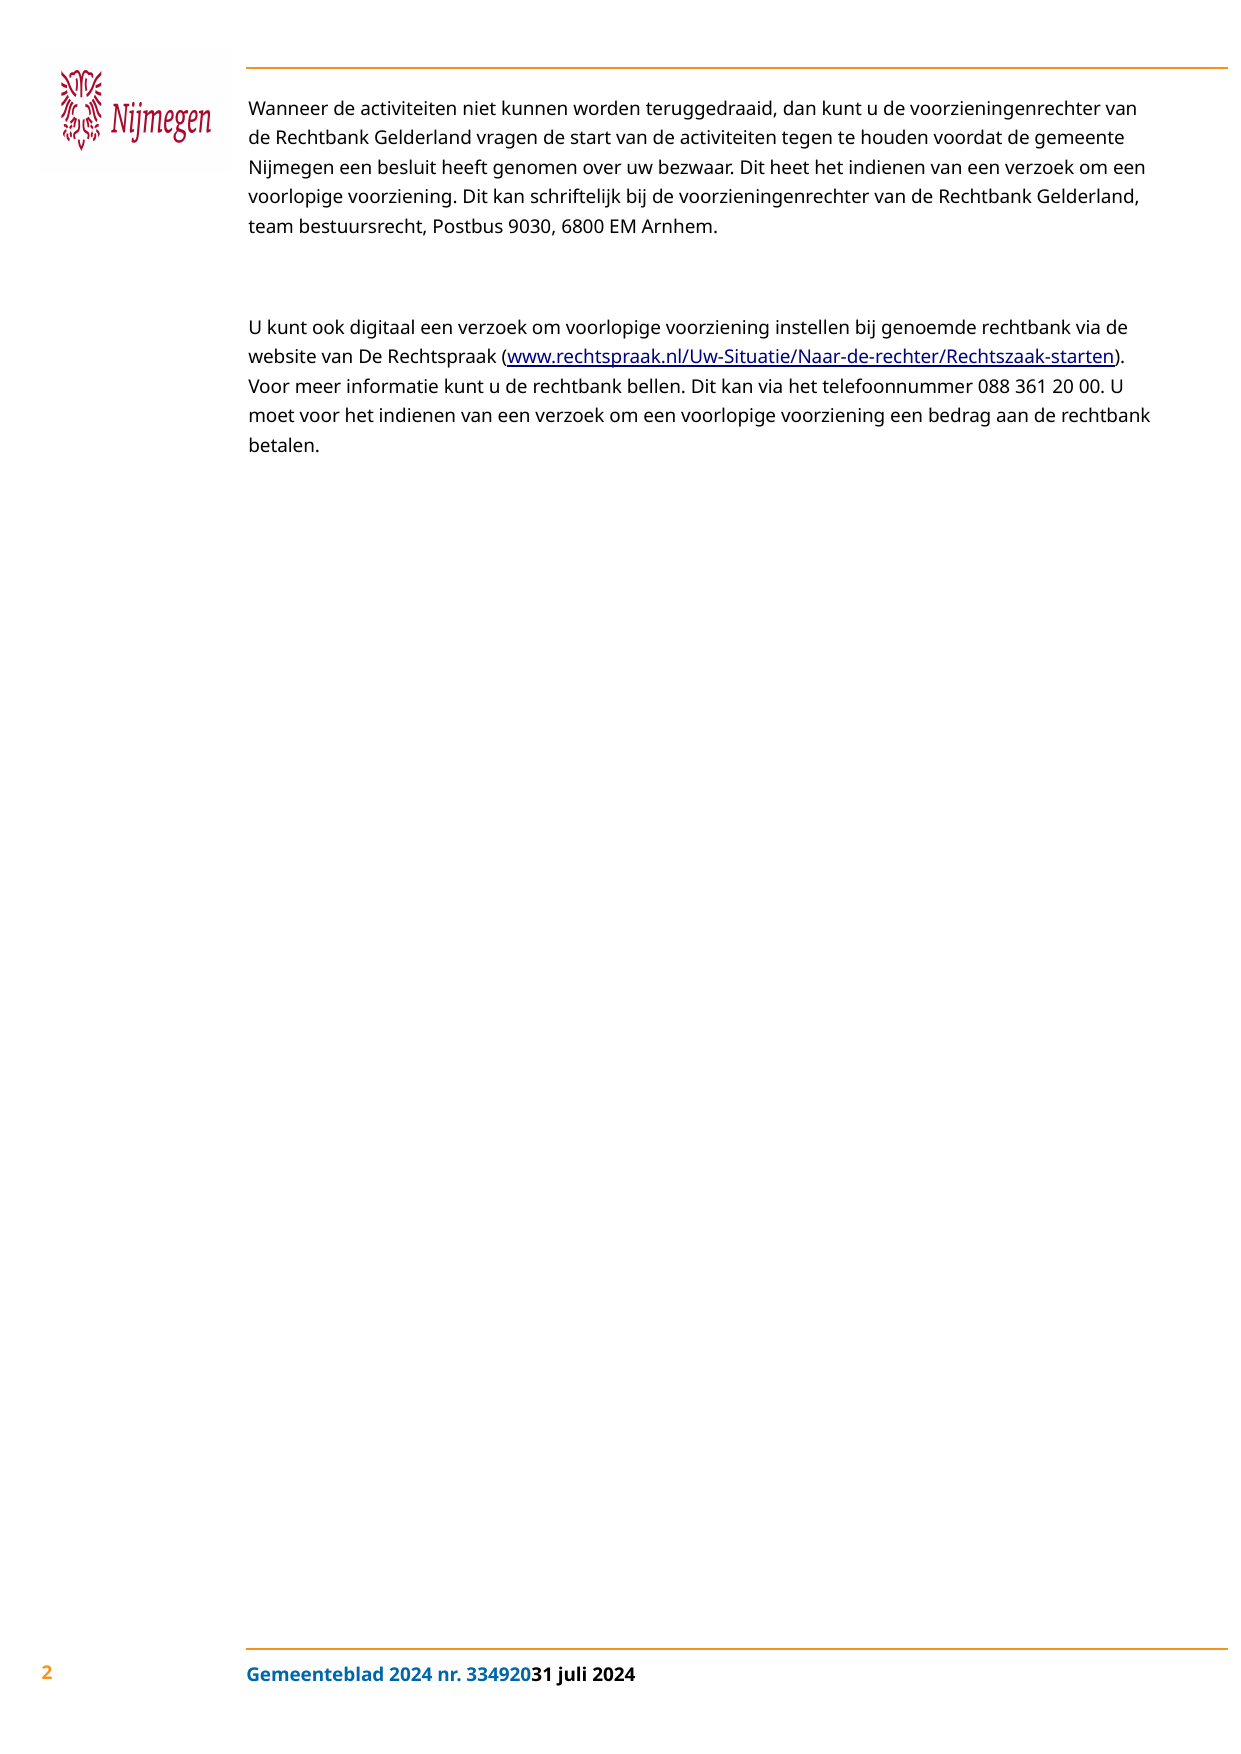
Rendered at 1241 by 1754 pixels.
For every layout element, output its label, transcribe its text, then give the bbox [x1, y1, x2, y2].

picture [41, 47, 231, 172]
text U kunt ook digitaal een verzoek om voorlopige voorziening instellen bij genoemde rechtbank via de website van De Rechtspraak (www.rechtspraak.nl/Uw-Situatie/Naar-de-rechter/Rechtszaak-starten). Voor meer informatie kunt u de rechtbank bellen. Dit kan via het telefoonnummer 088 361 20 00. U moet voor het indienen van een verzoek om een voorlopige voorziening een bedrag aan de rechtbank betalen. [248, 314, 1152, 458]
text Wanneer de activiteiten niet kunnen worden teruggedraaid, dan kunt u de voorzieningenrechter van de Rechtbank Gelderland vragen de start van de activiteiten tegen te houden voordat de gemeente Nijmegen een besluit heeft genomen over uw bezwaar. Dit heet het indienen van een verzoek om een voorlopige voorziening. Dit kan schriftelijk bij de voorzieningenrechter van de Rechtbank Gelderland, team bestuursrecht, Postbus 9030, 6800 EM Arnhem. [248, 95, 1152, 239]
